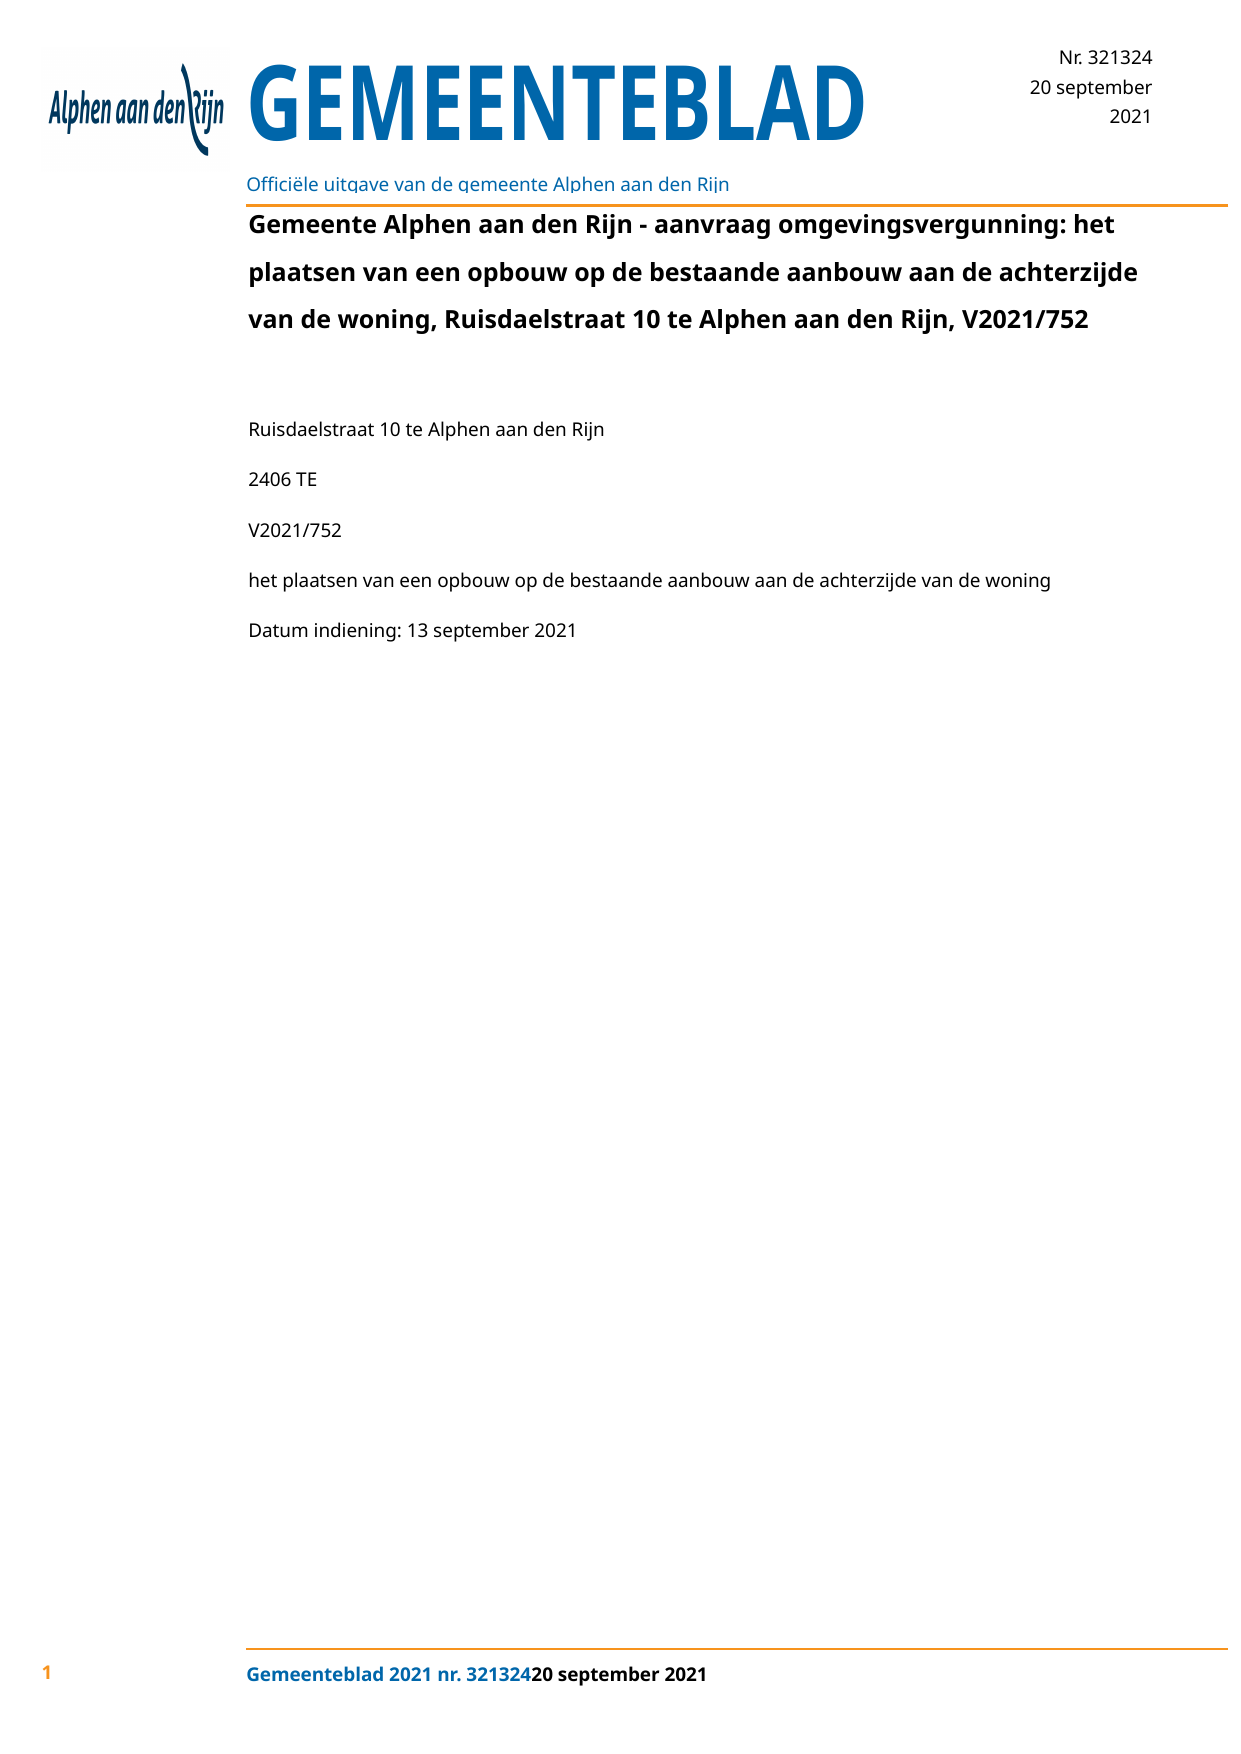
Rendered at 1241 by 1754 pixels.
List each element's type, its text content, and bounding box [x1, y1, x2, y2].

text het plaatsen van een opbouw op de bestaande aanbouw aan de achterzijde van de woning [248, 567, 1152, 593]
text Ruisdaelstraat 10 te Alphen aan den Rijn [248, 416, 1152, 442]
text Gemeente Alphen aan den Rijn - aanvraag omgevingsvergunning: het plaatsen van een opbouw op de bestaande aanbouw aan de achterzijde van de woning, Ruisdaelstraat 10 te Alphen aan den Rijn, V2021/752 [248, 207, 1152, 336]
picture [41, 47, 231, 172]
text 2406 TE [248, 466, 1152, 492]
text V2021/752 [248, 517, 1152, 542]
text Datum indiening: 13 september 2021 [248, 618, 1152, 643]
